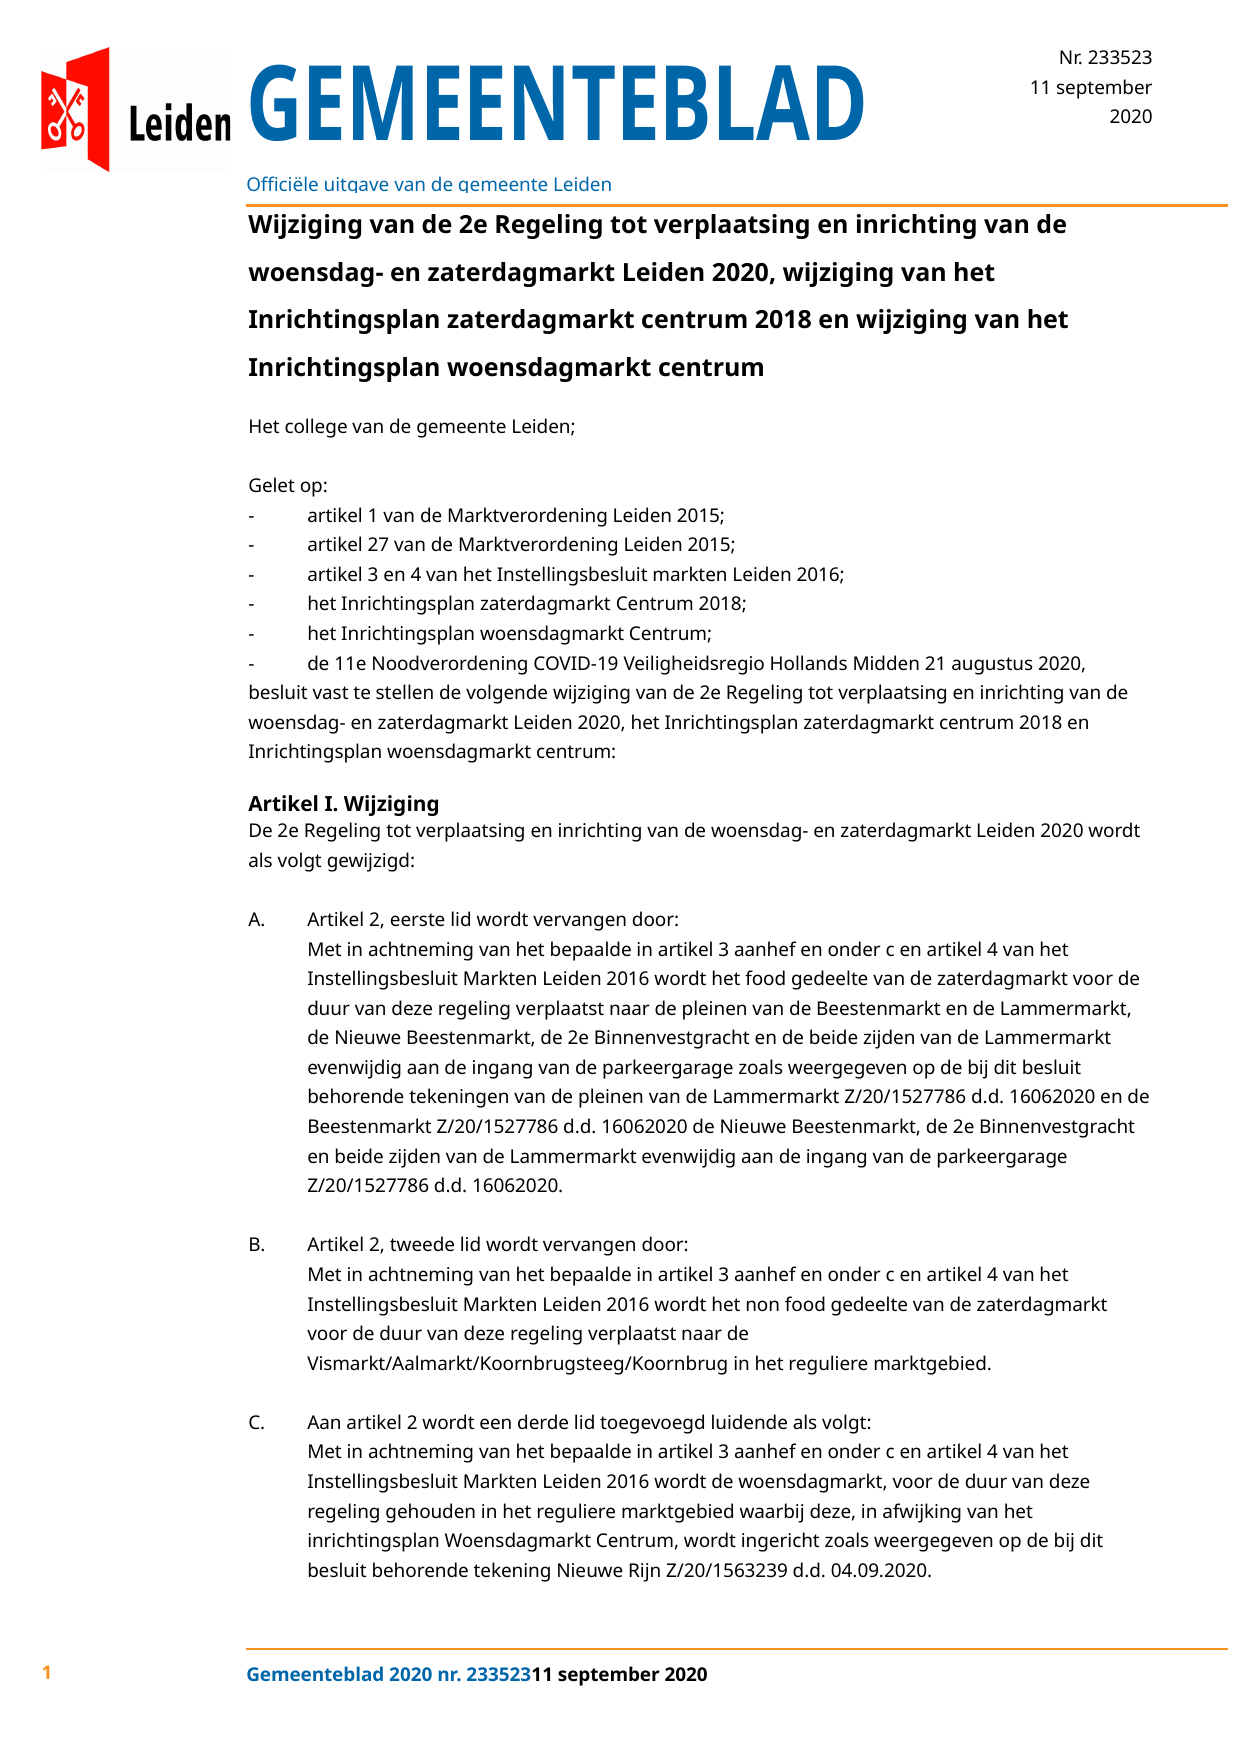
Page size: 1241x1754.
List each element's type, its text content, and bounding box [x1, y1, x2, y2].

text besluit vast te stellen de volgende wijziging van de 2e Regeling tot verplaatsing en inrichting van de woensdag- en zaterdagmarkt Leiden 2020, het Inrichtingsplan zaterdagmarkt centrum 2018 en Inrichtingsplan woensdagmarkt centrum: [248, 679, 1152, 764]
text Gelet op: [248, 472, 1152, 498]
list Met in achtneming van het bepaalde in artikel 3 aanhef en onder c en artikel 4 van het Instellingsbesluit Markten Leiden 2016 wordt het non food gedeelte van de zaterdagmarkt voor de duur van deze regeling verplaatst naar de Vismarkt/Aalmarkt/Koornbrugsteeg/Koornbrug in het reguliere marktgebied. [248, 1261, 1152, 1376]
list het Inrichtingsplan zaterdagmarkt Centrum 2018; [248, 591, 1152, 616]
text Het college van de gemeente Leiden; [248, 413, 1152, 439]
picture [41, 47, 231, 172]
list Met in achtneming van het bepaalde in artikel 3 aanhef en onder c en artikel 4 van het Instellingsbesluit Markten Leiden 2016 wordt de woensdagmarkt, voor de duur van deze regeling gehouden in het reguliere marktgebied waarbij deze, in afwijking van het inrichtingsplan Woensdagmarkt Centrum, wordt ingericht zoals weergegeven op de bij dit besluit behorende tekening Nieuwe Rijn Z/20/1563239 d.d. 04.09.2020. [248, 1439, 1152, 1583]
list Met in achtneming van het bepaalde in artikel 3 aanhef en onder c en artikel 4 van het Instellingsbesluit Markten Leiden 2016 wordt het food gedeelte van de zaterdagmarkt voor de duur van deze regeling verplaatst naar de pleinen van de Beestenmarkt en de Lammermarkt, de Nieuwe Beestenmarkt, de 2e Binnenvestgracht en de beide zijden van de Lammermarkt evenwijdig aan de ingang van de parkeergarage zoals weergegeven op de bij dit besluit behorende tekeningen van de pleinen van de Lammermarkt Z/20/1527786 d.d. 16062020 en de Beestenmarkt Z/20/1527786 d.d. 16062020 de Nieuwe Beestenmarkt, de 2e Binnenvestgracht en beide zijden van de Lammermarkt evenwijdig aan de ingang van de parkeergarage Z/20/1527786 d.d. 16062020. [248, 936, 1152, 1198]
list de 11e Noodverordening COVID-19 Veiligheidsregio Hollands Midden 21 augustus 2020, [248, 650, 1152, 676]
list artikel 3 en 4 van het Instellingsbesluit markten Leiden 2016; [248, 561, 1152, 587]
list artikel 27 van de Marktverordening Leiden 2015; [248, 531, 1152, 557]
text Wijziging van de 2e Regeling tot verplaatsing en inrichting van de woensdag- en zaterdagmarkt Leiden 2020, wijziging van het Inrichtingsplan zaterdagmarkt centrum 2018 en wijziging van het Inrichtingsplan woensdagmarkt centrum [248, 207, 1152, 384]
list het Inrichtingsplan woensdagmarkt Centrum; [248, 620, 1152, 646]
text De 2e Regeling tot verplaatsing en inrichting van de woensdag- en zaterdagmarkt Leiden 2020 wordt als volgt gewijzigd: [248, 817, 1152, 873]
list Artikel 2, eerste lid wordt vervangen door: [248, 906, 1152, 932]
text Artikel I. Wijziging [248, 789, 1152, 817]
list Aan artikel 2 wordt een derde lid toegevoegd luidende als volgt: [248, 1409, 1152, 1435]
list artikel 1 van de Marktverordening Leiden 2015; [248, 502, 1152, 528]
list Artikel 2, tweede lid wordt vervangen door: [248, 1232, 1152, 1257]
